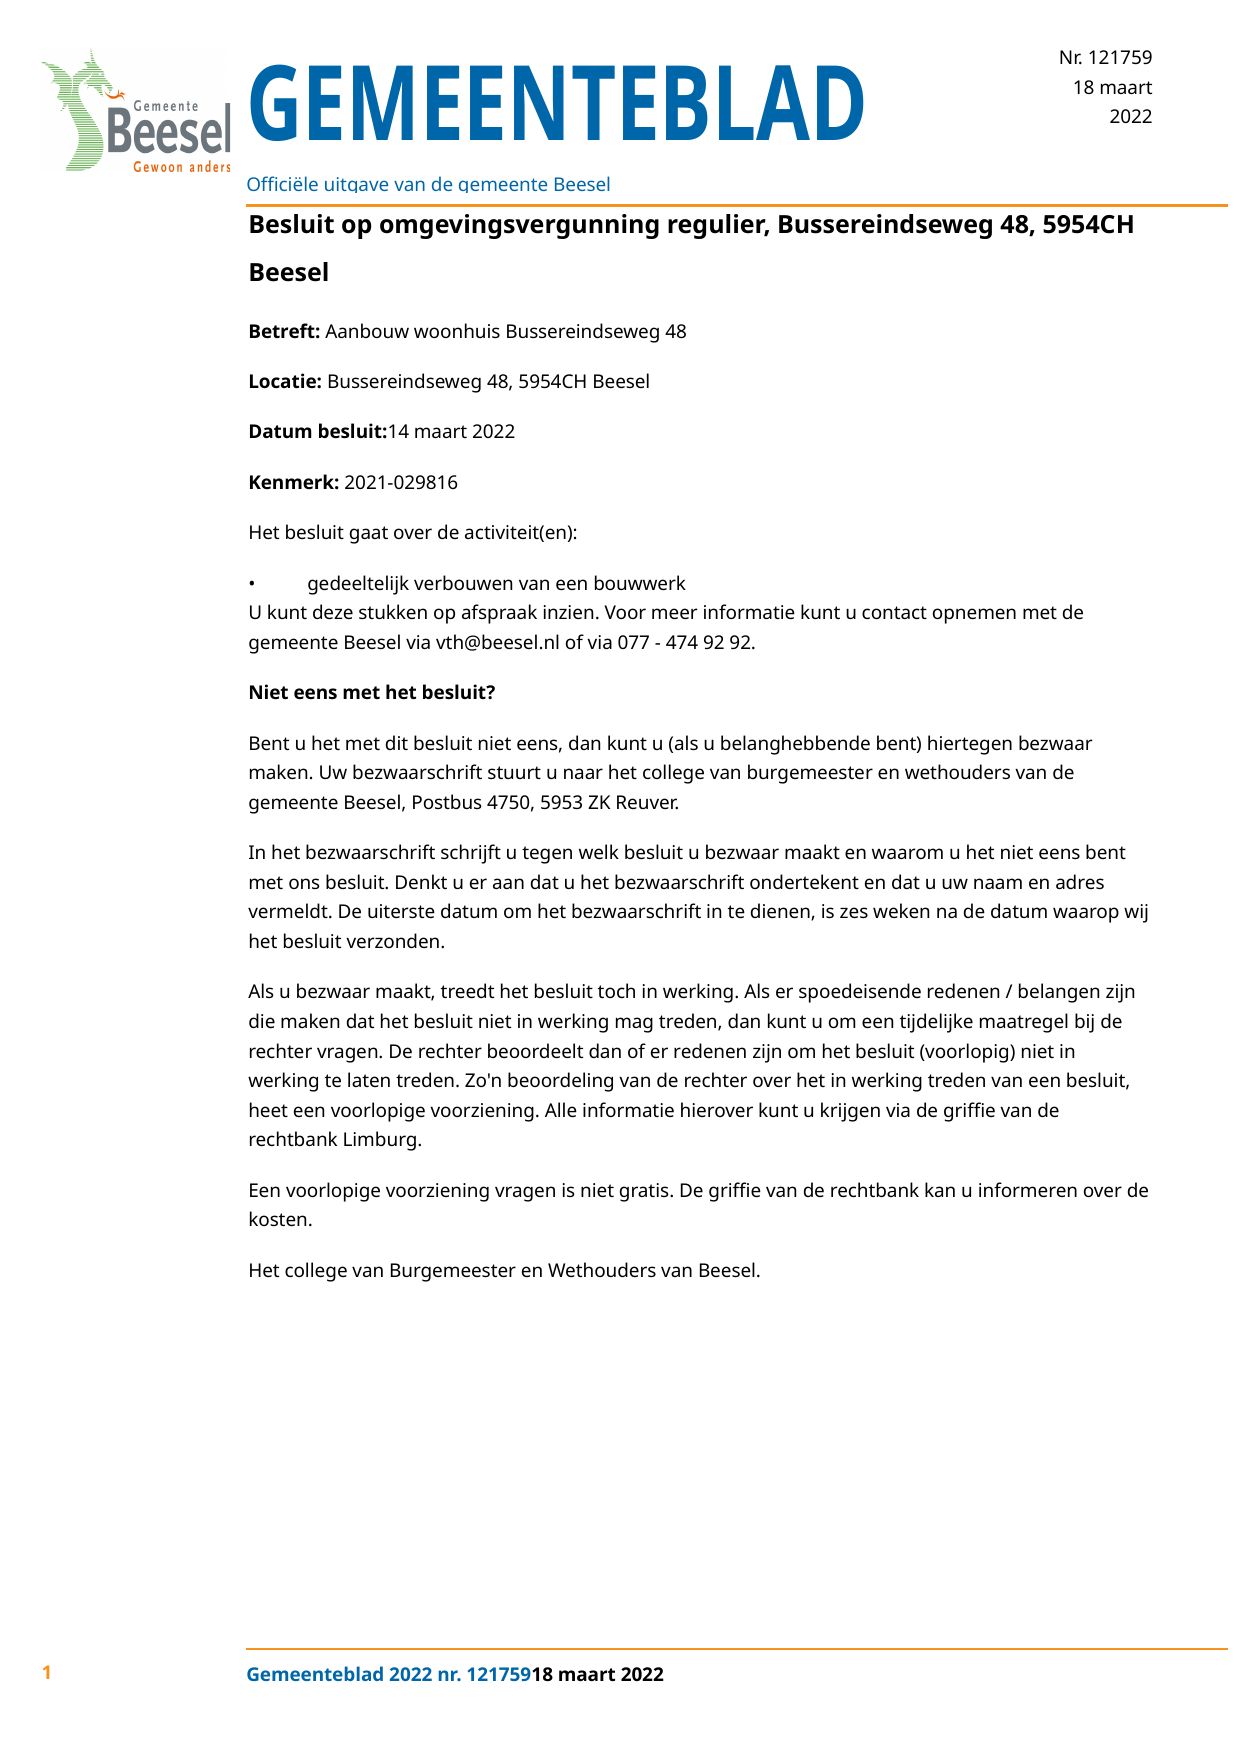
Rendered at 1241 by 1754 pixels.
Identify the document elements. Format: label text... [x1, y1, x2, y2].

picture [41, 47, 231, 172]
text Het college van Burgemeester en Wethouders van Beesel. [248, 1257, 1152, 1283]
list gedeeltelijk verbouwen van een bouwwerk [248, 570, 1152, 596]
text U kunt deze stukken op afspraak inzien. Voor meer informatie kunt u contact opnemen met de gemeente Beesel via vth@beesel.nl of via 077 - 474 92 92. [248, 599, 1152, 655]
text Als u bezwaar maakt, treedt het besluit toch in werking. Als er spoedeisende redenen / belangen zijn die maken dat het besluit niet in werking mag treden, dan kunt u om een tijdelijke maatregel bij de rechter vragen. De rechter beoordeelt dan of er redenen zijn om het besluit (voorlopig) niet in werking te laten treden. Zo'n beoordeling van de rechter over het in werking treden van een besluit, heet een voorlopige voorziening. Alle informatie hierover kunt u krijgen via de griffie van de rechtbank Limburg. [248, 979, 1152, 1152]
text Een voorlopige voorziening vragen is niet gratis. De griffie van de rechtbank kan u informeren over de kosten. [248, 1177, 1152, 1232]
text Datum besluit:14 maart 2022 [248, 419, 1152, 444]
text Locatie: Bussereindseweg 48, 5954CH Beesel [248, 368, 1152, 394]
text Bent u het met dit besluit niet eens, dan kunt u (als u belanghebbende bent) hiertegen bezwaar maken. Uw bezwaarschrift stuurt u naar het college van burgemeester en wethouders van de gemeente Beesel, Postbus 4750, 5953 ZK Reuver. [248, 730, 1152, 815]
text Betreft: Aanbouw woonhuis Bussereindseweg 48 [248, 318, 1152, 344]
text Besluit op omgevingsvergunning regulier, Bussereindseweg 48, 5954CH Beesel [248, 207, 1152, 288]
text Het besluit gaat over de activiteit(en): [248, 519, 1152, 545]
text Niet eens met het besluit? [248, 679, 1152, 705]
text In het bezwaarschrift schrijft u tegen welk besluit u bezwaar maakt en waarom u het niet eens bent met ons besluit. Denkt u er aan dat u het bezwaarschrift ondertekent en dat u uw naam en adres vermeldt. De uiterste datum om het bezwaarschrift in te dienen, is zes weken na de datum waarop wij het besluit verzonden. [248, 839, 1152, 954]
text Kenmerk: 2021-029816 [248, 469, 1152, 495]
